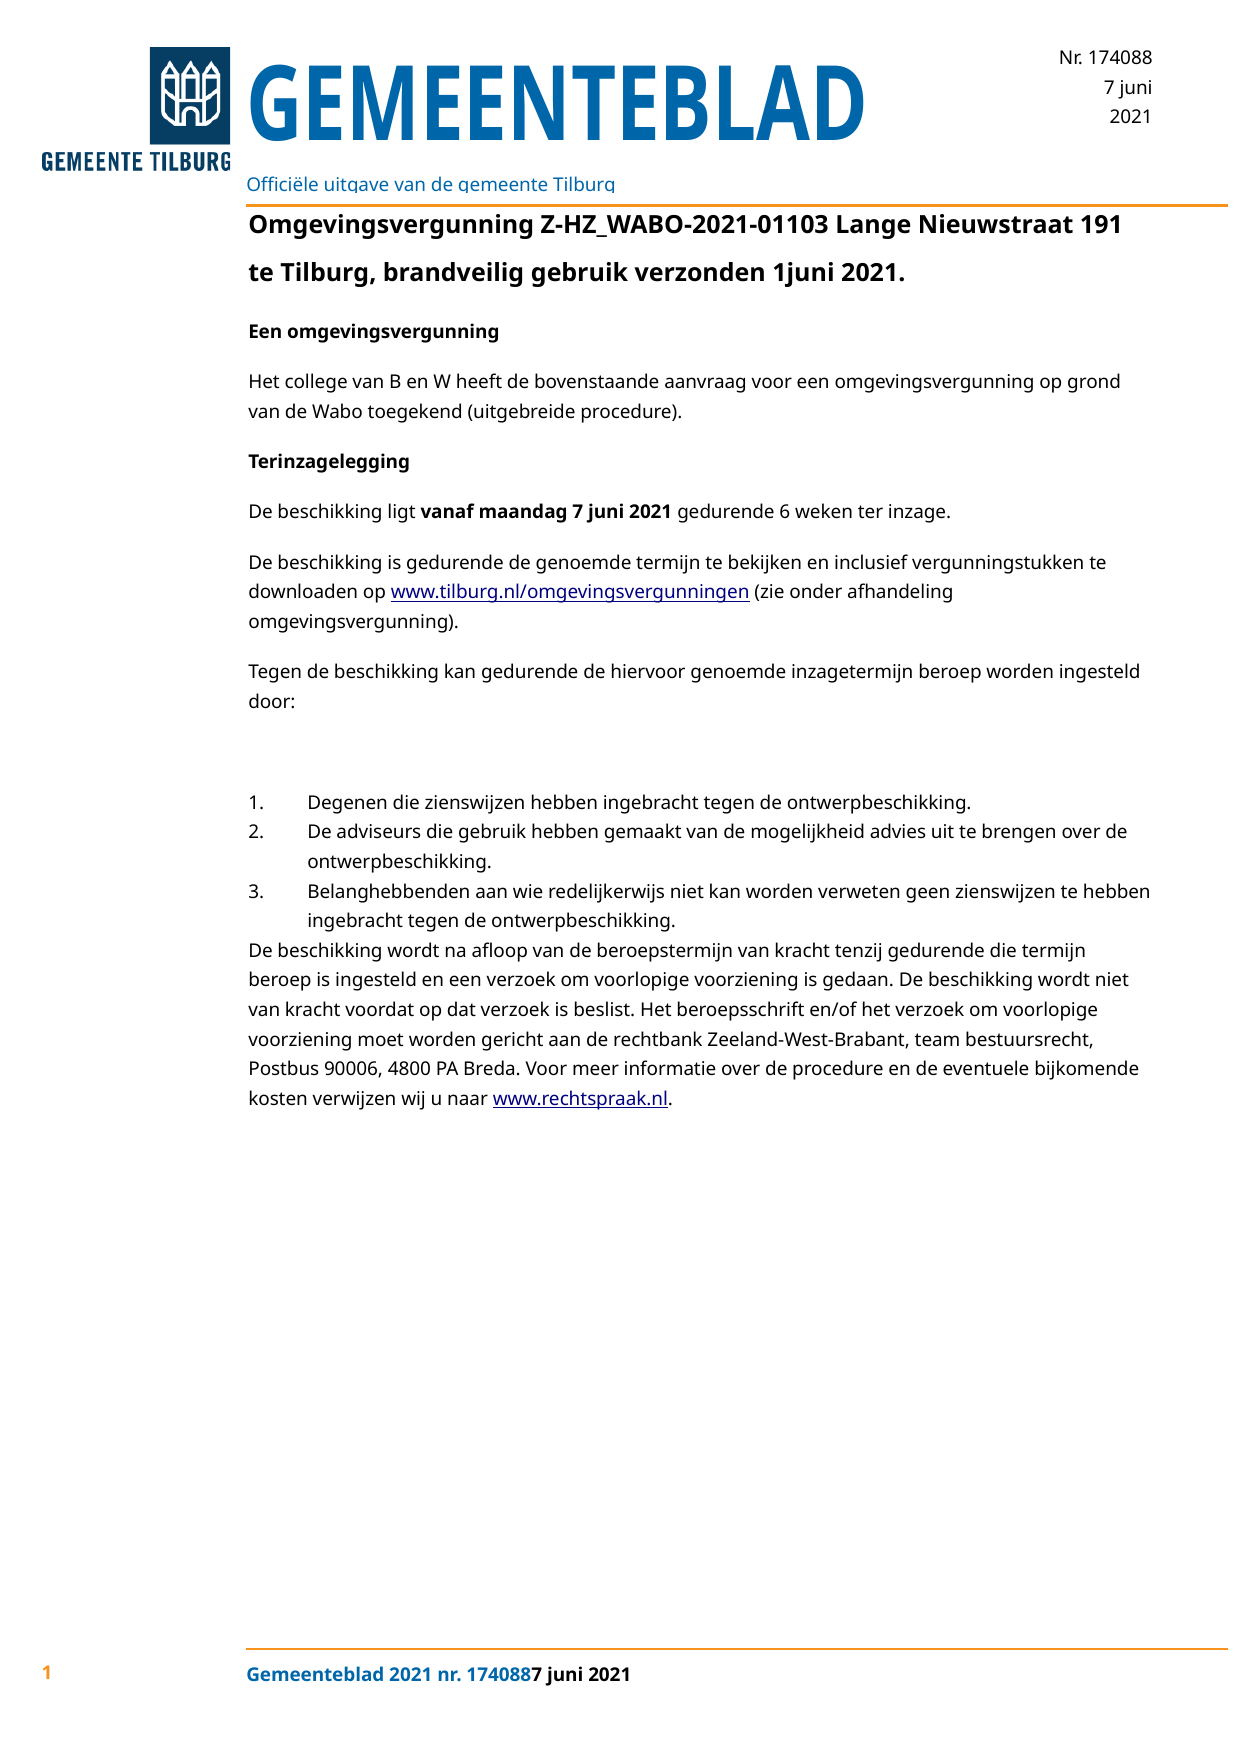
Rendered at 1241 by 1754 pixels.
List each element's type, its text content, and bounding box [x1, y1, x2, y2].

text Terinzagelegging [248, 448, 1152, 474]
list Degenen die zienswijzen hebben ingebracht tegen de ontwerpbeschikking. [248, 789, 1152, 815]
text Tegen de beschikking kan gedurende de hiervoor genoemde inzagetermijn beroep worden ingesteld door: [248, 659, 1152, 714]
picture [41, 47, 231, 172]
text De beschikking is gedurende de genoemde termijn te bekijken en inclusief vergunningstukken te downloaden op www.tilburg.nl/omgevingsvergunningen (zie onder afhandeling omgevingsvergunning). [248, 549, 1152, 634]
list De adviseurs die gebruik hebben gemaakt van de mogelijkheid advies uit te brengen over de ontwerpbeschikking. [248, 819, 1152, 874]
text Een omgevingsvergunning [248, 318, 1152, 344]
text De beschikking ligt vanaf maandag 7 juni 2021 gedurende 6 weken ter inzage. [248, 499, 1152, 524]
text De beschikking wordt na afloop van de beroepstermijn van kracht tenzij gedurende die termijn beroep is ingesteld en een verzoek om voorlopige voorziening is gedaan. De beschikking wordt niet van kracht voordat op dat verzoek is beslist. Het beroepsschrift en/of het verzoek om voorlopige voorziening moet worden gericht aan de rechtbank Zeeland-West-Brabant, team bestuursrecht, Postbus 90006, 4800 PA Breda. Voor meer informatie over de procedure en de eventuele bijkomende kosten verwijzen wij u naar www.rechtspraak.nl. [248, 937, 1152, 1111]
text Omgevingsvergunning Z-HZ_WABO-2021-01103 Lange Nieuwstraat 191 te Tilburg, brandveilig gebruik verzonden 1juni 2021. [248, 207, 1152, 288]
list Belanghebbenden aan wie redelijkerwijs niet kan worden verweten geen zienswijzen te hebben ingebracht tegen de ontwerpbeschikking. [248, 878, 1152, 933]
text Het college van B en W heeft de bovenstaande aanvraag voor een omgevingsvergunning op grond van de Wabo toegekend (uitgebreide procedure). [248, 368, 1152, 424]
